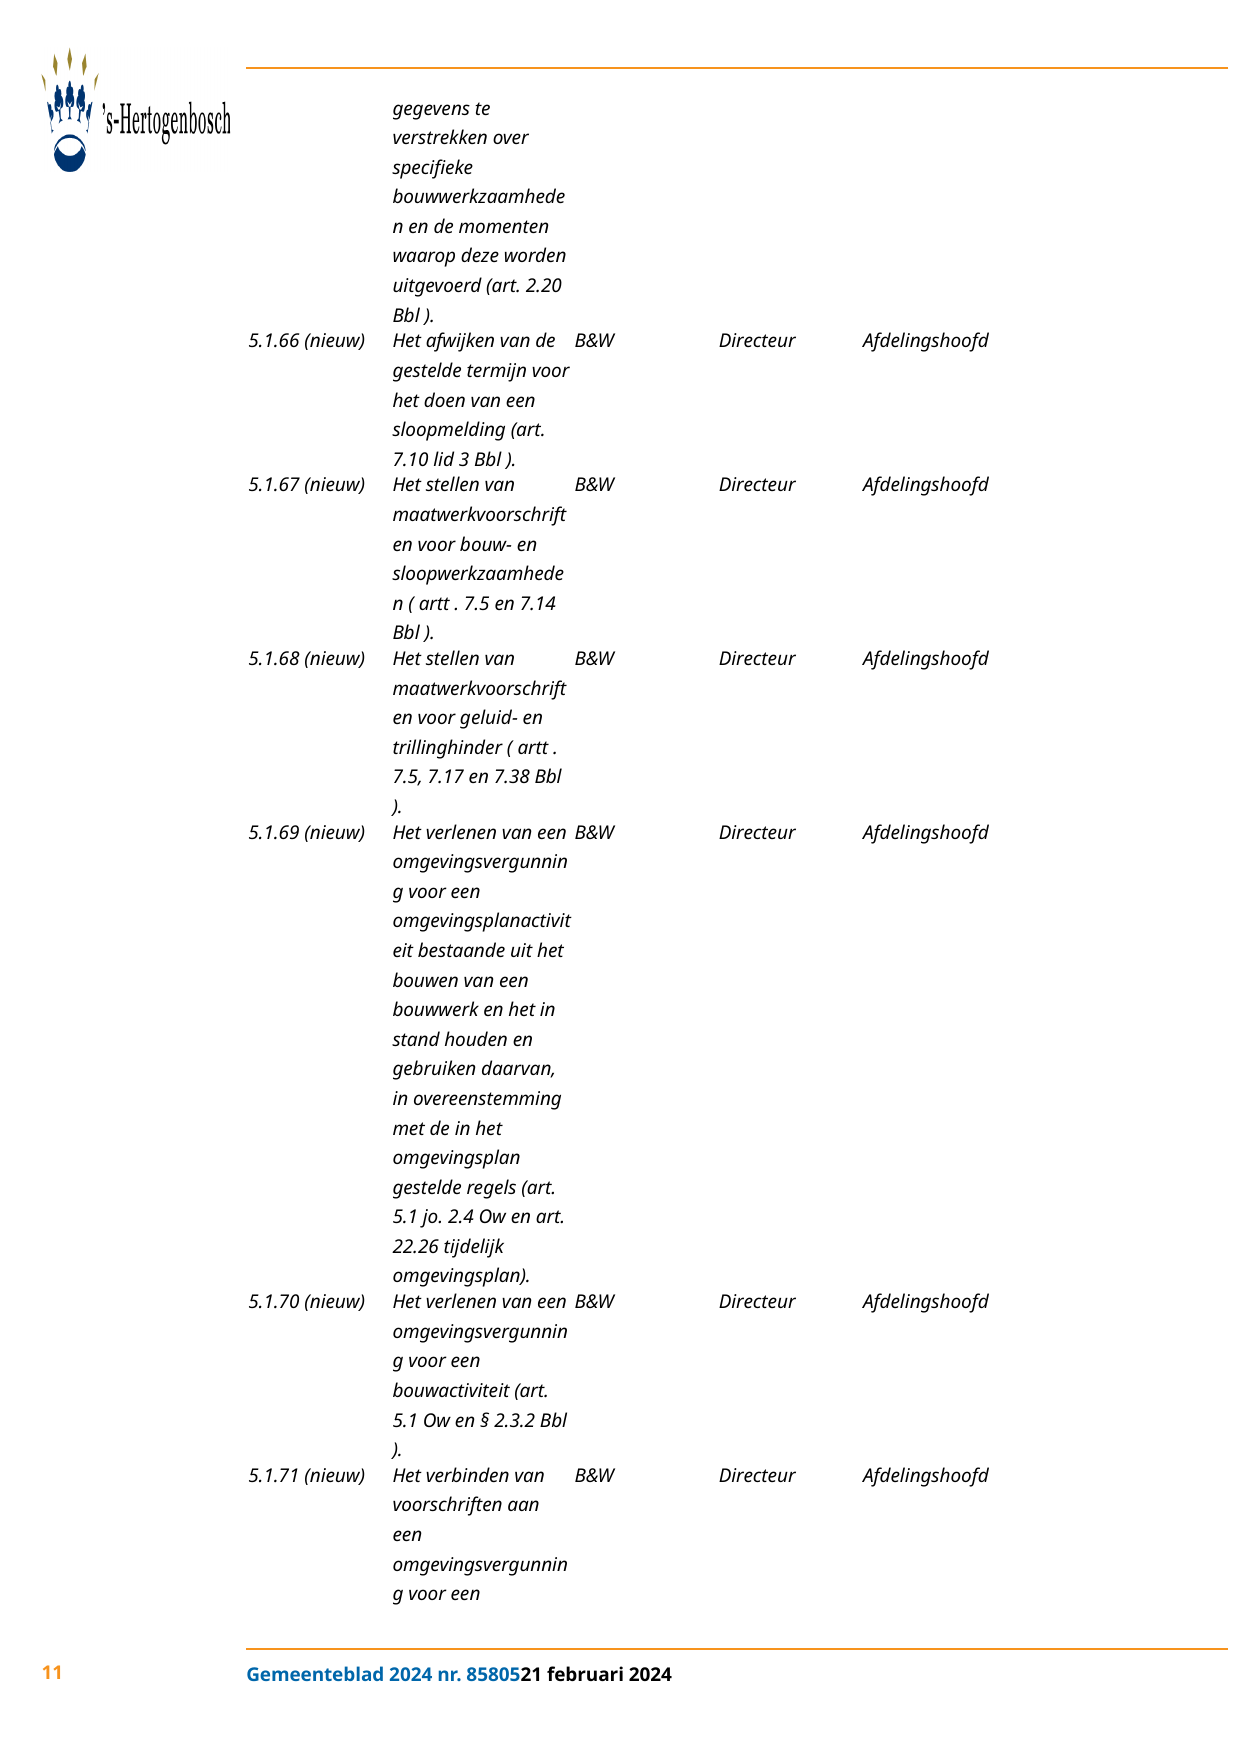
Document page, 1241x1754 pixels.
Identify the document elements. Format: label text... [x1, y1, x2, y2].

table_cell Het stellen van maatwerkvoorschriften voor bouw- en sloopwerkzaamheden ( artt . 7.5 en 7.14 Bbl ). [392, 472, 574, 645]
table_cell Het verbinden van voorschriften aan een omgevingsvergunning voor een [392, 1462, 574, 1606]
table_cell Afdelingshoofd [863, 819, 1007, 1288]
table_cell [1007, 1289, 1152, 1462]
table_cell Afdelingshoofd [863, 645, 1007, 819]
table_cell Het verlenen van een omgevingsvergunning voor een bouwactiviteit (art. 5.1 Ow en § 2.3.2 Bbl ). [392, 1289, 574, 1462]
table_cell [863, 95, 1007, 328]
table_cell Directeur [719, 645, 863, 819]
table_cell [719, 95, 863, 328]
table_cell 5.1.66 (nieuw) [248, 328, 392, 472]
table_cell B&W [574, 819, 719, 1288]
table_cell [1007, 328, 1152, 472]
table_cell 5.1.71 (nieuw) [248, 1462, 392, 1606]
picture [41, 47, 231, 172]
table_cell 5.1.70 (nieuw) [248, 1289, 392, 1462]
table_cell 5.1.69 (nieuw) [248, 819, 392, 1288]
table_cell Directeur [719, 472, 863, 645]
table_cell B&W [574, 328, 719, 472]
table_cell Directeur [719, 819, 863, 1288]
table_cell [574, 95, 719, 328]
table_cell Het stellen van maatwerkvoorschriften voor geluid- en trillinghinder ( artt . 7.5, 7.17 en 7.38 Bbl ). [392, 645, 574, 819]
table_cell 5.1.67 (nieuw) [248, 472, 392, 645]
table_cell [248, 95, 392, 328]
table_cell Directeur [719, 1289, 863, 1462]
table_cell Het verlenen van een omgevingsvergunning voor een omgevingsplanactiviteit bestaande uit het bouwen van een bouwwerk en het in stand houden en gebruiken daarvan, in overeenstemming met de in het omgevingsplan gestelde regels (art. 5.1 jo. 2.4 Ow en art. 22.26 tijdelijk omgevingsplan). [392, 819, 574, 1288]
table_cell B&W [574, 645, 719, 819]
table_cell gegevens te verstrekken over specifieke bouwwerkzaamheden en de momenten waarop deze worden uitgevoerd (art. 2.20 Bbl ). [392, 95, 574, 328]
table_cell [1007, 645, 1152, 819]
table_cell [1007, 819, 1152, 1288]
table_cell Afdelingshoofd [863, 1462, 1007, 1606]
table_cell B&W [574, 1462, 719, 1606]
table_cell Directeur [719, 328, 863, 472]
table_cell Afdelingshoofd [863, 328, 1007, 472]
table_cell [1007, 95, 1152, 328]
table_cell Afdelingshoofd [863, 1289, 1007, 1462]
table_cell [1007, 472, 1152, 645]
table_cell Directeur [719, 1462, 863, 1606]
table_cell Het afwijken van de gestelde termijn voor het doen van een sloopmelding (art. 7.10 lid 3 Bbl ). [392, 328, 574, 472]
table_cell Afdelingshoofd [863, 472, 1007, 645]
table_cell [1007, 1462, 1152, 1606]
table_cell B&W [574, 472, 719, 645]
table_cell B&W [574, 1289, 719, 1462]
table_cell 5.1.68 (nieuw) [248, 645, 392, 819]
